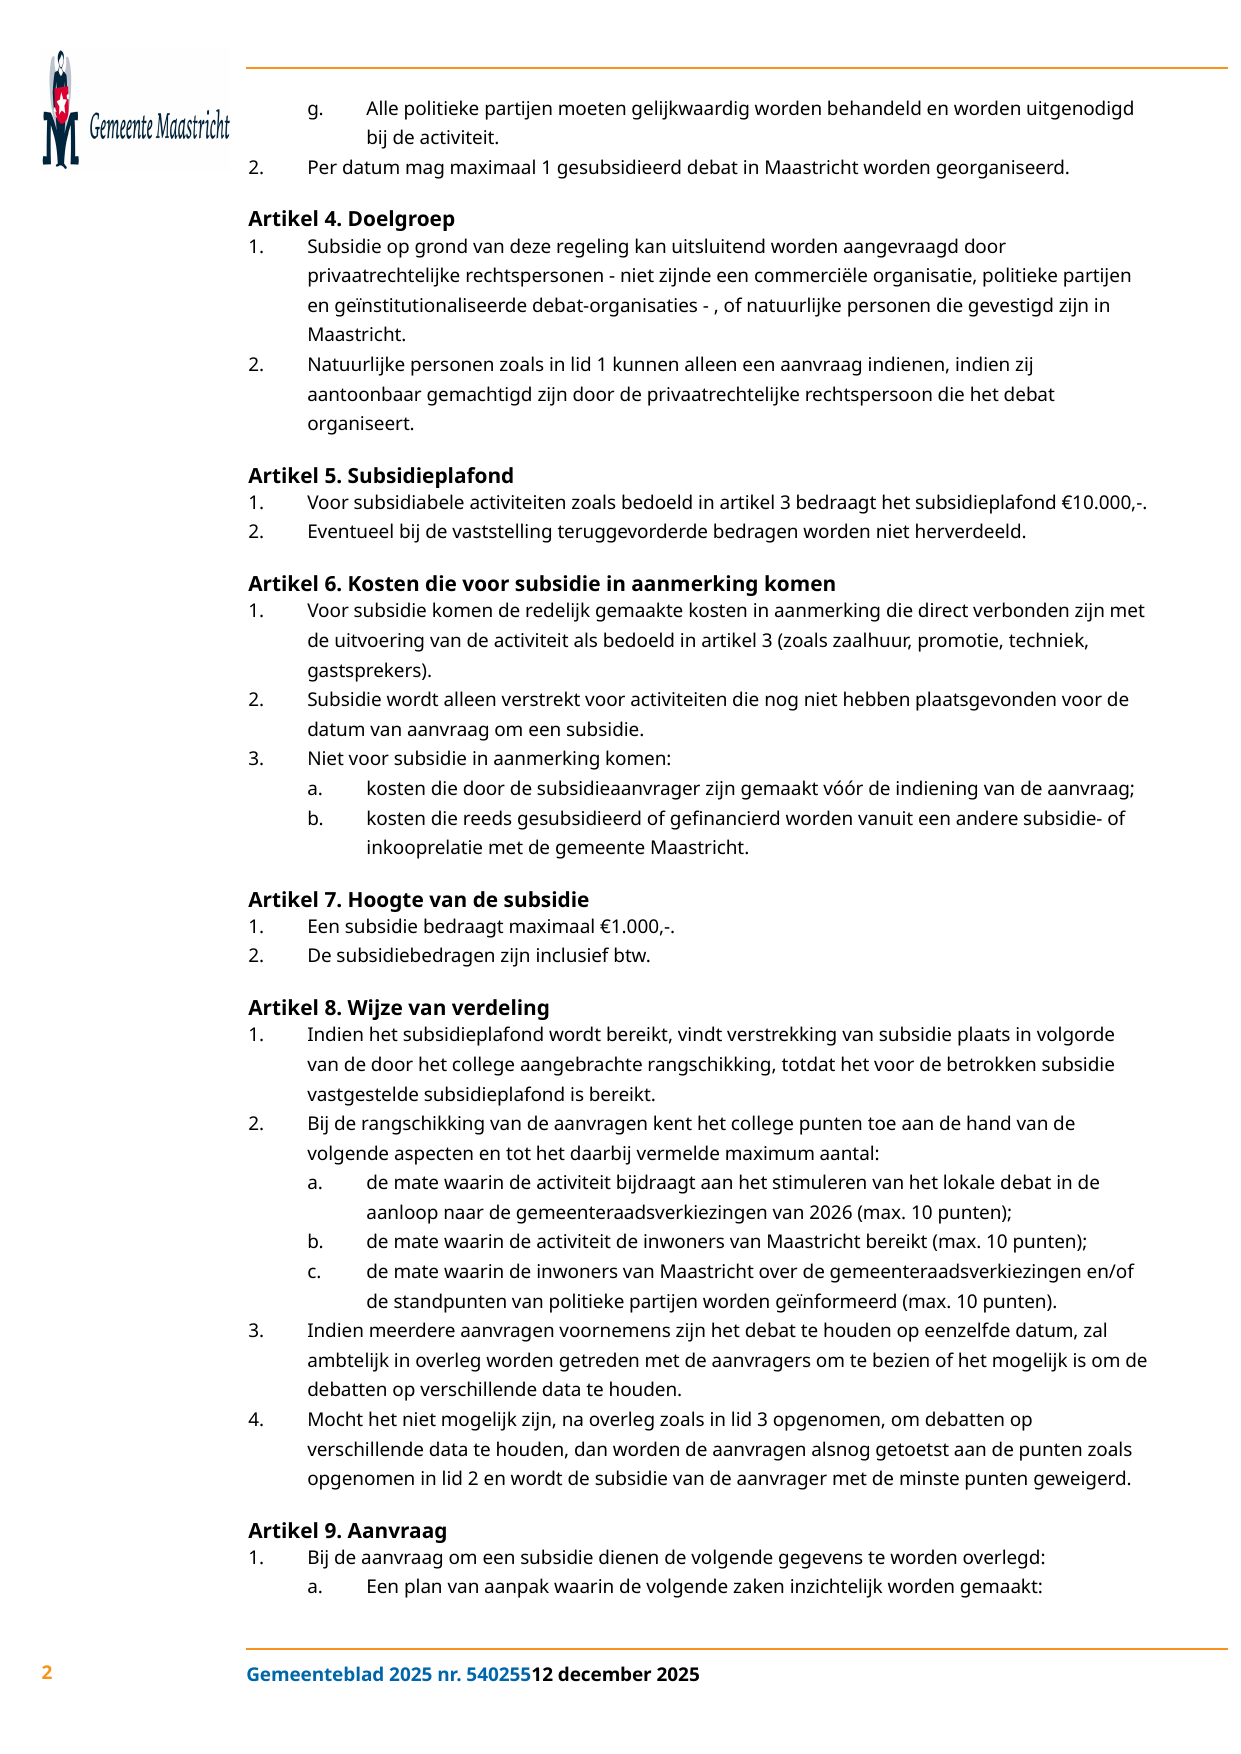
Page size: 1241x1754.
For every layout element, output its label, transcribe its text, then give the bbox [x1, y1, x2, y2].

list kosten die door de subsidieaanvrager zijn gemaakt vóór de indiening van de aanvraag; [307, 775, 1152, 801]
list Subsidie op grond van deze regeling kan uitsluitend worden aangevraagd door privaatrechtelijke rechtspersonen - niet zijnde een commerciële organisatie, politieke partijen en geïnstitutionaliseerde debat-organisaties - , of natuurlijke personen die gevestigd zijn in Maastricht. [248, 233, 1152, 347]
list De subsidiebedragen zijn inclusief btw. [248, 943, 1152, 968]
text Artikel 4. Doelgroep [248, 204, 1152, 233]
list Natuurlijke personen zoals in lid 1 kunnen alleen een aanvraag indienen, indien zij aantoonbaar gemachtigd zijn door de privaatrechtelijke rechtspersoon die het debat organiseert. [248, 351, 1152, 436]
list Een subsidie bedraagt maximaal €1.000,-. [248, 913, 1152, 939]
list Voor subsidie komen de redelijk gemaakte kosten in aanmerking die direct verbonden zijn met de uitvoering van de activiteit als bedoeld in artikel 3 (zoals zaalhuur, promotie, techniek, gastsprekers). [248, 598, 1152, 682]
list de mate waarin de activiteit bijdraagt aan het stimuleren van het lokale debat in de aanloop naar de gemeenteraadsverkiezingen van 2026 (max. 10 punten); [307, 1169, 1152, 1225]
list Mocht het niet mogelijk zijn, na overleg zoals in lid 3 opgenomen, om debatten op verschillende data te houden, dan worden de aanvragen alsnog getoetst aan de punten zoals opgenomen in lid 2 en wordt de subsidie van de aanvrager met de minste punten geweigerd. [248, 1406, 1152, 1491]
list Alle politieke partijen moeten gelijkwaardig worden behandeld en worden uitgenodigd bij de activiteit. [307, 95, 1152, 150]
list Indien het subsidieplafond wordt bereikt, vindt verstrekking van subsidie plaats in volgorde van de door het college aangebrachte rangschikking, totdat het voor de betrokken subsidie vastgestelde subsidieplafond is bereikt. [248, 1022, 1152, 1106]
list Indien meerdere aanvragen voornemens zijn het debat te houden op eenzelfde datum, zal ambtelijk in overleg worden getreden met de aanvragers om te bezien of het mogelijk is om de debatten op verschillende data te houden. [248, 1317, 1152, 1402]
list Bij de aanvraag om een subsidie dienen de volgende gegevens te worden overlegd: [248, 1544, 1152, 1570]
list Een plan van aanpak waarin de volgende zaken inzichtelijk worden gemaakt: [307, 1574, 1152, 1599]
list kosten die reeds gesubsidieerd of gefinancierd worden vanuit een andere subsidie- of inkooprelatie met de gemeente Maastricht. [307, 805, 1152, 860]
list Niet voor subsidie in aanmerking komen: [248, 746, 1152, 771]
picture [41, 47, 231, 172]
list Voor subsidiabele activiteiten zoals bedoeld in artikel 3 bedraagt het subsidieplafond €10.000,-. [248, 489, 1152, 515]
list de mate waarin de activiteit de inwoners van Maastricht bereikt (max. 10 punten); [307, 1229, 1152, 1254]
list de mate waarin de inwoners van Maastricht over de gemeenteraadsverkiezingen en/of de standpunten van politieke partijen worden geïnformeerd (max. 10 punten). [307, 1258, 1152, 1313]
list Subsidie wordt alleen verstrekt voor activiteiten die nog niet hebben plaatsgevonden voor de datum van aanvraag om een subsidie. [248, 686, 1152, 742]
text Artikel 9. Aanvraag [248, 1516, 1152, 1544]
text Artikel 7. Hoogte van de subsidie [248, 885, 1152, 913]
text Artikel 5. Subsidieplafond [248, 461, 1152, 489]
list Bij de rangschikking van de aanvragen kent het college punten toe aan de hand van de volgende aspecten en tot het daarbij vermelde maximum aantal: [248, 1110, 1152, 1166]
list Eventueel bij de vaststelling teruggevorderde bedragen worden niet herverdeeld. [248, 519, 1152, 544]
text Artikel 8. Wijze van verdeling [248, 993, 1152, 1022]
list Per datum mag maximaal 1 gesubsidieerd debat in Maastricht worden georganiseerd. [248, 154, 1152, 180]
text Artikel 6. Kosten die voor subsidie in aanmerking komen [248, 569, 1152, 598]
